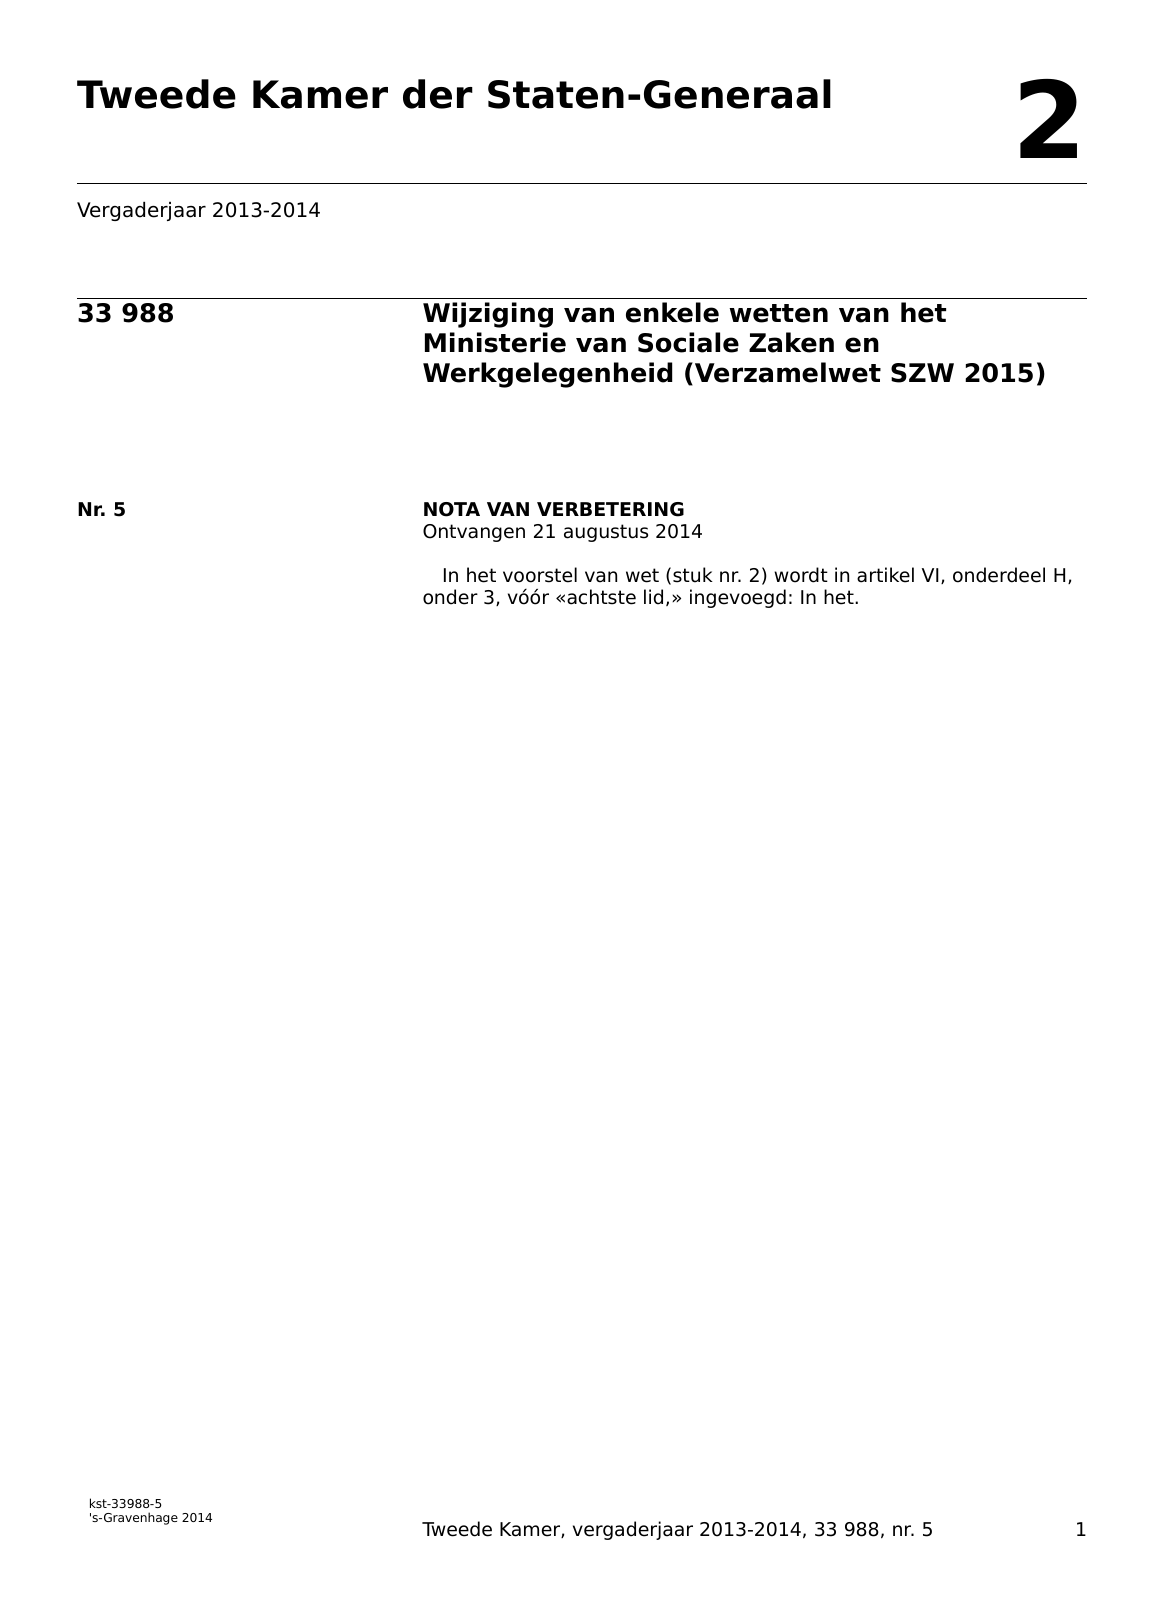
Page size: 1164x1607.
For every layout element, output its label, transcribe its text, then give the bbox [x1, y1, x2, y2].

table_cell Vergaderjaar 2013-2014 [77, 184, 1087, 298]
text In het voorstel van wet (stuk nr. 2) wordt in artikel VI, onderdeel H, onder 3, vóór «achtste lid,» ingevoegd: In het. [422, 565, 1087, 609]
table_header 2 [886, 59, 1087, 183]
text kst-33988-5 [88, 1497, 323, 1511]
subtitle Nr. 5 NOTA VAN VERBETERING [77, 499, 1087, 521]
subtitle 33 988 Wijziging van enkele wetten van het Ministerie van Sociale Zaken en Werkgelegenheid (Verzamelwet SZW 2015) [77, 299, 1087, 388]
text Ontvangen 21 augustus 2014 [422, 521, 1087, 543]
text 's-Gravenhage 2014 [88, 1511, 323, 1525]
table_header Tweede Kamer der Staten-Generaal [77, 59, 886, 183]
